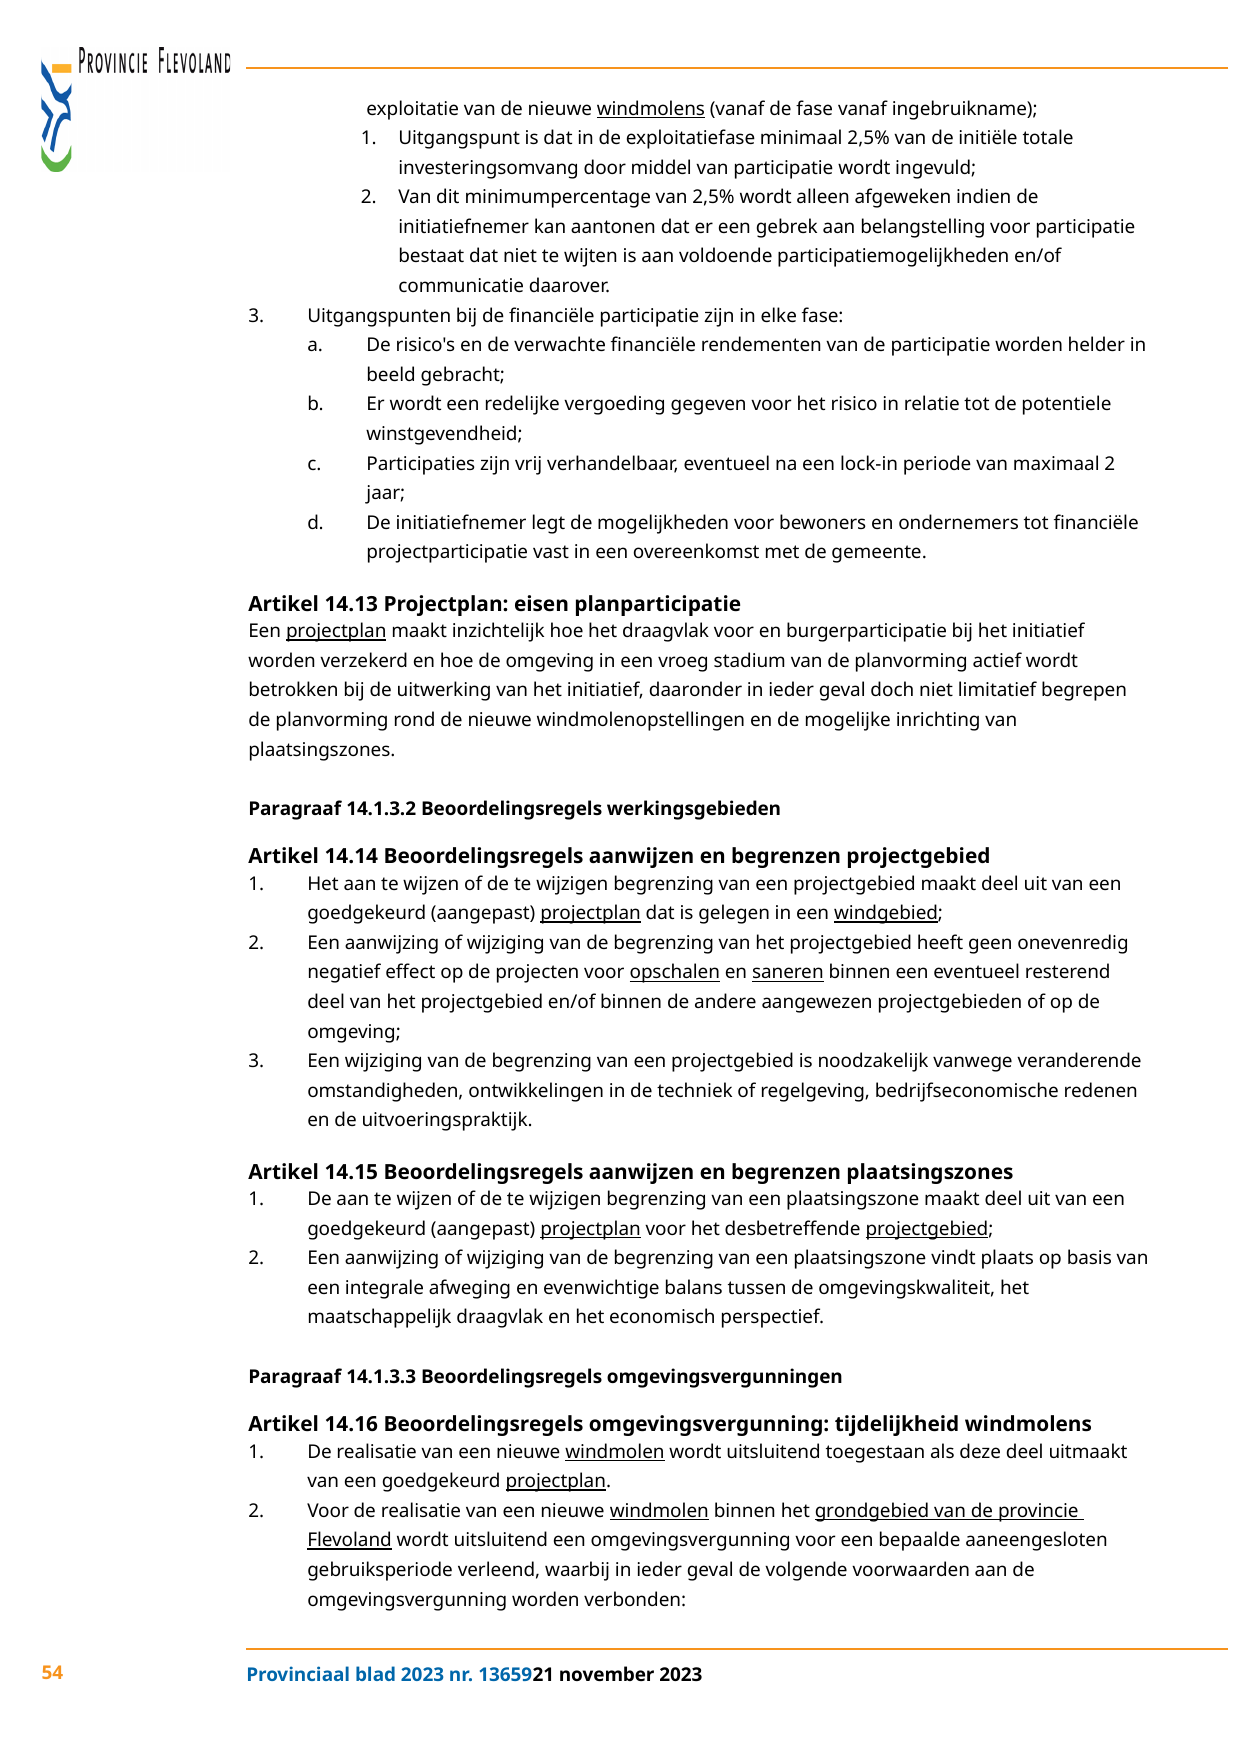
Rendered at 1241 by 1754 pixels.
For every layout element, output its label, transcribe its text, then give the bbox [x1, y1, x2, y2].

list Van dit minimumpercentage van 2,5% wordt alleen afgeweken indien de initiatiefnemer kan aantonen dat er een gebrek aan belangstelling voor participatie bestaat dat niet te wijten is aan voldoende participatiemogelijkheden en/of communicatie daarover. [361, 183, 1152, 298]
list Participaties zijn vrij verhandelbaar, eventueel na een lock-in periode van maximaal 2 jaar; [307, 450, 1152, 505]
list Het aan te wijzen of de te wijzigen begrenzing van een projectgebied maakt deel uit van een goedgekeurd (aangepast) projectplan dat is gelegen in een windgebied; [248, 870, 1152, 925]
picture [41, 47, 231, 172]
list De aan te wijzen of de te wijzigen begrenzing van een plaatsingszone maakt deel uit van een goedgekeurd (aangepast) projectplan voor het desbetreffende projectgebied; [248, 1185, 1152, 1241]
list Een aanwijzing of wijziging van de begrenzing van een plaatsingszone vindt plaats op basis van een integrale afweging en evenwichtige balans tussen de omgevingskwaliteit, het maatschappelijk draagvlak en het economisch perspectief. [248, 1244, 1152, 1329]
text Een projectplan maakt inzichtelijk hoe het draagvlak voor en burgerparticipatie bij het initiatief worden verzekerd en hoe de omgeving in een vroeg stadium van de planvorming actief wordt betrokken bij de uitwerking van het initiatief, daaronder in ieder geval doch niet limitatief begrepen de planvorming rond de nieuwe windmolenopstellingen en de mogelijke inrichting van plaatsingszones. [248, 617, 1152, 761]
list Voor de realisatie van een nieuwe windmolen binnen het grondgebied van de provincie Flevoland wordt uitsluitend een omgevingsvergunning voor een bepaalde aaneengesloten gebruiksperiode verleend, waarbij in ieder geval de volgende voorwaarden aan de omgevingsvergunning worden verbonden: [248, 1497, 1152, 1612]
text Artikel 14.13 Projectplan: eisen planparticipatie [248, 589, 1152, 617]
list Uitgangspunt is dat in de exploitatiefase minimaal 2,5% van de initiële totale investeringsomvang door middel van participatie wordt ingevuld; [361, 124, 1152, 180]
list Een wijziging van de begrenzing van een projectgebied is noodzakelijk vanwege veranderende omstandigheden, ontwikkelingen in de techniek of regelgeving, bedrijfseconomische redenen en de uitvoeringspraktijk. [248, 1047, 1152, 1132]
text Paragraaf 14.1.3.3 Beoordelingsregels omgevingsvergunningen [248, 1363, 1152, 1389]
text Paragraaf 14.1.3.2 Beoordelingsregels werkingsgebieden [248, 795, 1152, 821]
list De realisatie van een nieuwe windmolen wordt uitsluitend toegestaan als deze deel uitmaakt van een goedgekeurd projectplan. [248, 1438, 1152, 1493]
text Artikel 14.15 Beoordelingsregels aanwijzen en begrenzen plaatsingszones [248, 1157, 1152, 1185]
list exploitatie van de nieuwe windmolens (vanaf de fase vanaf ingebruikname); [307, 95, 1152, 121]
list De risico's en de verwachte financiële rendementen van de participatie worden helder in beeld gebracht; [307, 331, 1152, 387]
text Artikel 14.16 Beoordelingsregels omgevingsvergunning: tijdelijkheid windmolens [248, 1409, 1152, 1438]
list Uitgangspunten bij de financiële participatie zijn in elke fase: [248, 302, 1152, 328]
list Er wordt een redelijke vergoeding gegeven voor het risico in relatie tot de potentiele winstgevendheid; [307, 391, 1152, 446]
text Artikel 14.14 Beoordelingsregels aanwijzen en begrenzen projectgebied [248, 841, 1152, 870]
list De initiatiefnemer legt de mogelijkheden voor bewoners en ondernemers tot financiële projectparticipatie vast in een overeenkomst met de gemeente. [307, 509, 1152, 564]
list Een aanwijzing of wijziging van de begrenzing van het projectgebied heeft geen onevenredig negatief effect op de projecten voor opschalen en saneren binnen een eventueel resterend deel van het projectgebied en/of binnen de andere aangewezen projectgebieden of op de omgeving; [248, 929, 1152, 1043]
